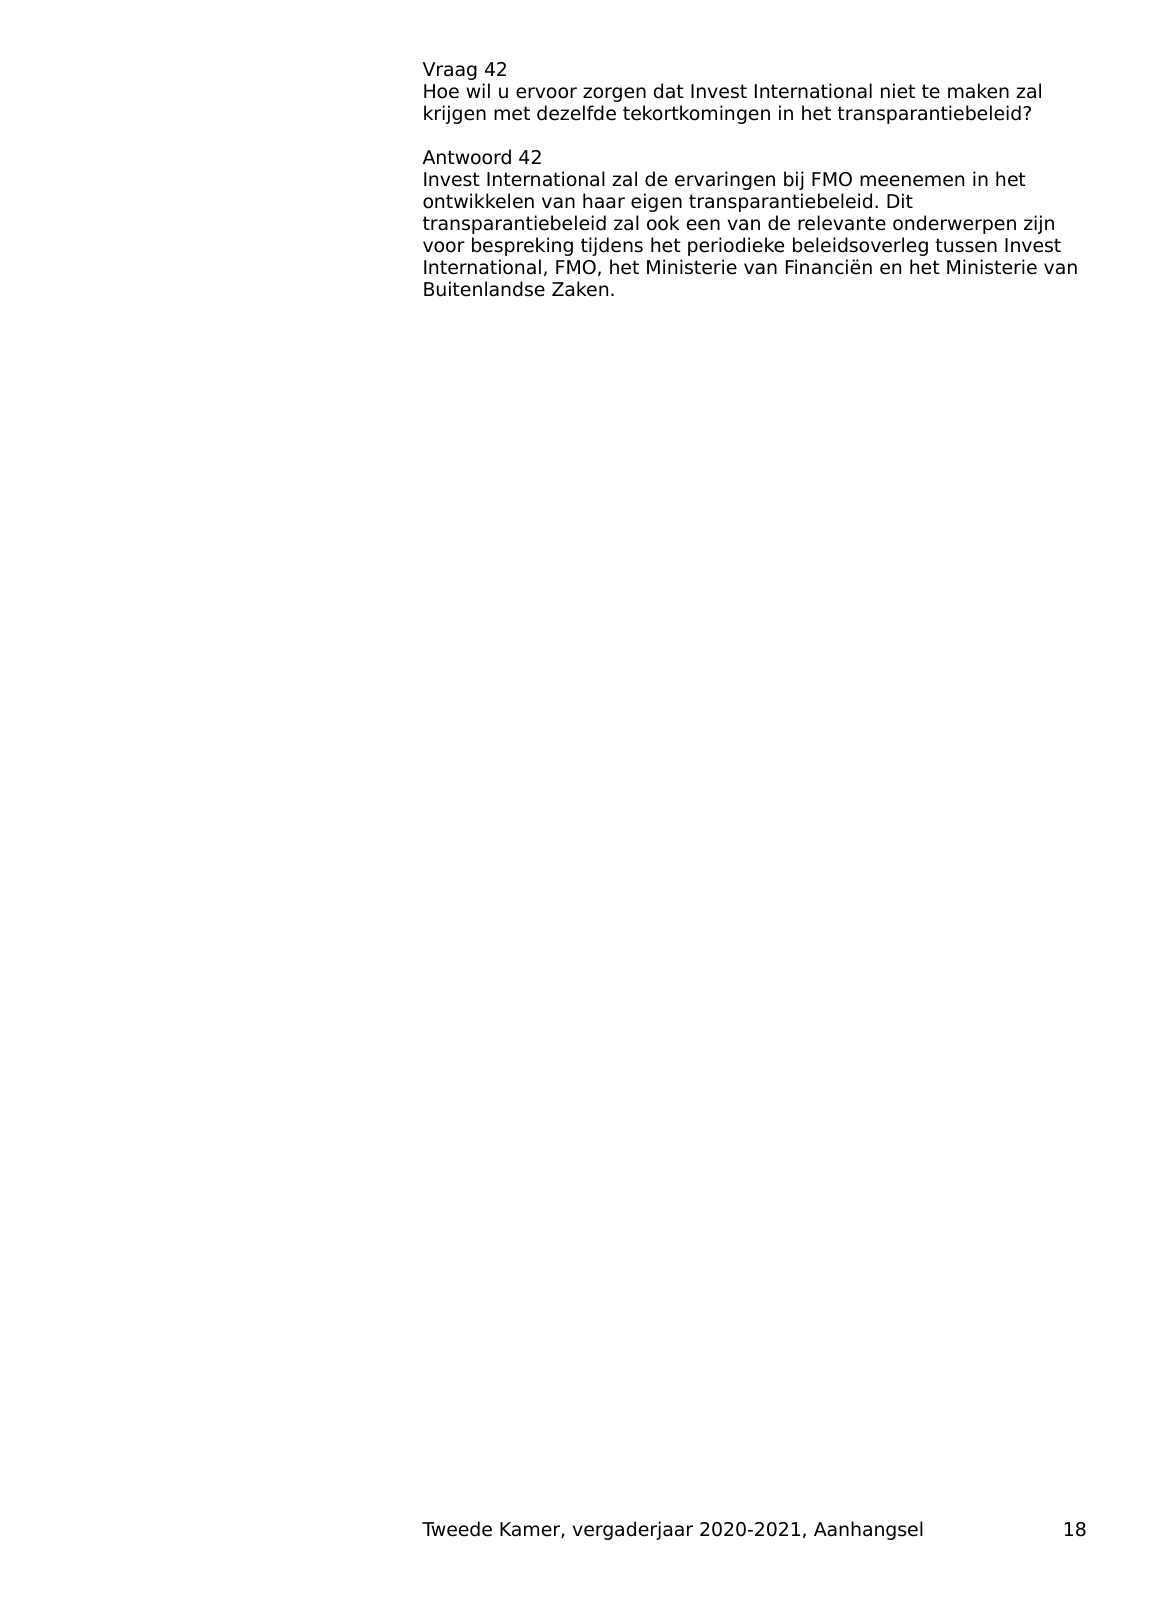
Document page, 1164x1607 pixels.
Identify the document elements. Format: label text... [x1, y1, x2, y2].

text Hoe wil u ervoor zorgen dat Invest International niet te maken zal krijgen met dezelfde tekortkomingen in het transparantiebeleid? [422, 81, 1087, 125]
text Invest International zal de ervaringen bij FMO meenemen in het ontwikkelen van haar eigen transparantiebeleid. Dit transparantiebeleid zal ook een van de relevante onderwerpen zijn voor bespreking tijdens het periodieke beleidsoverleg tussen Invest International, FMO, het Ministerie van Financiën en het Ministerie van Buitenlandse Zaken. [422, 169, 1087, 301]
text Antwoord 42 [422, 147, 1087, 169]
text Vraag 42 [422, 59, 1087, 81]
